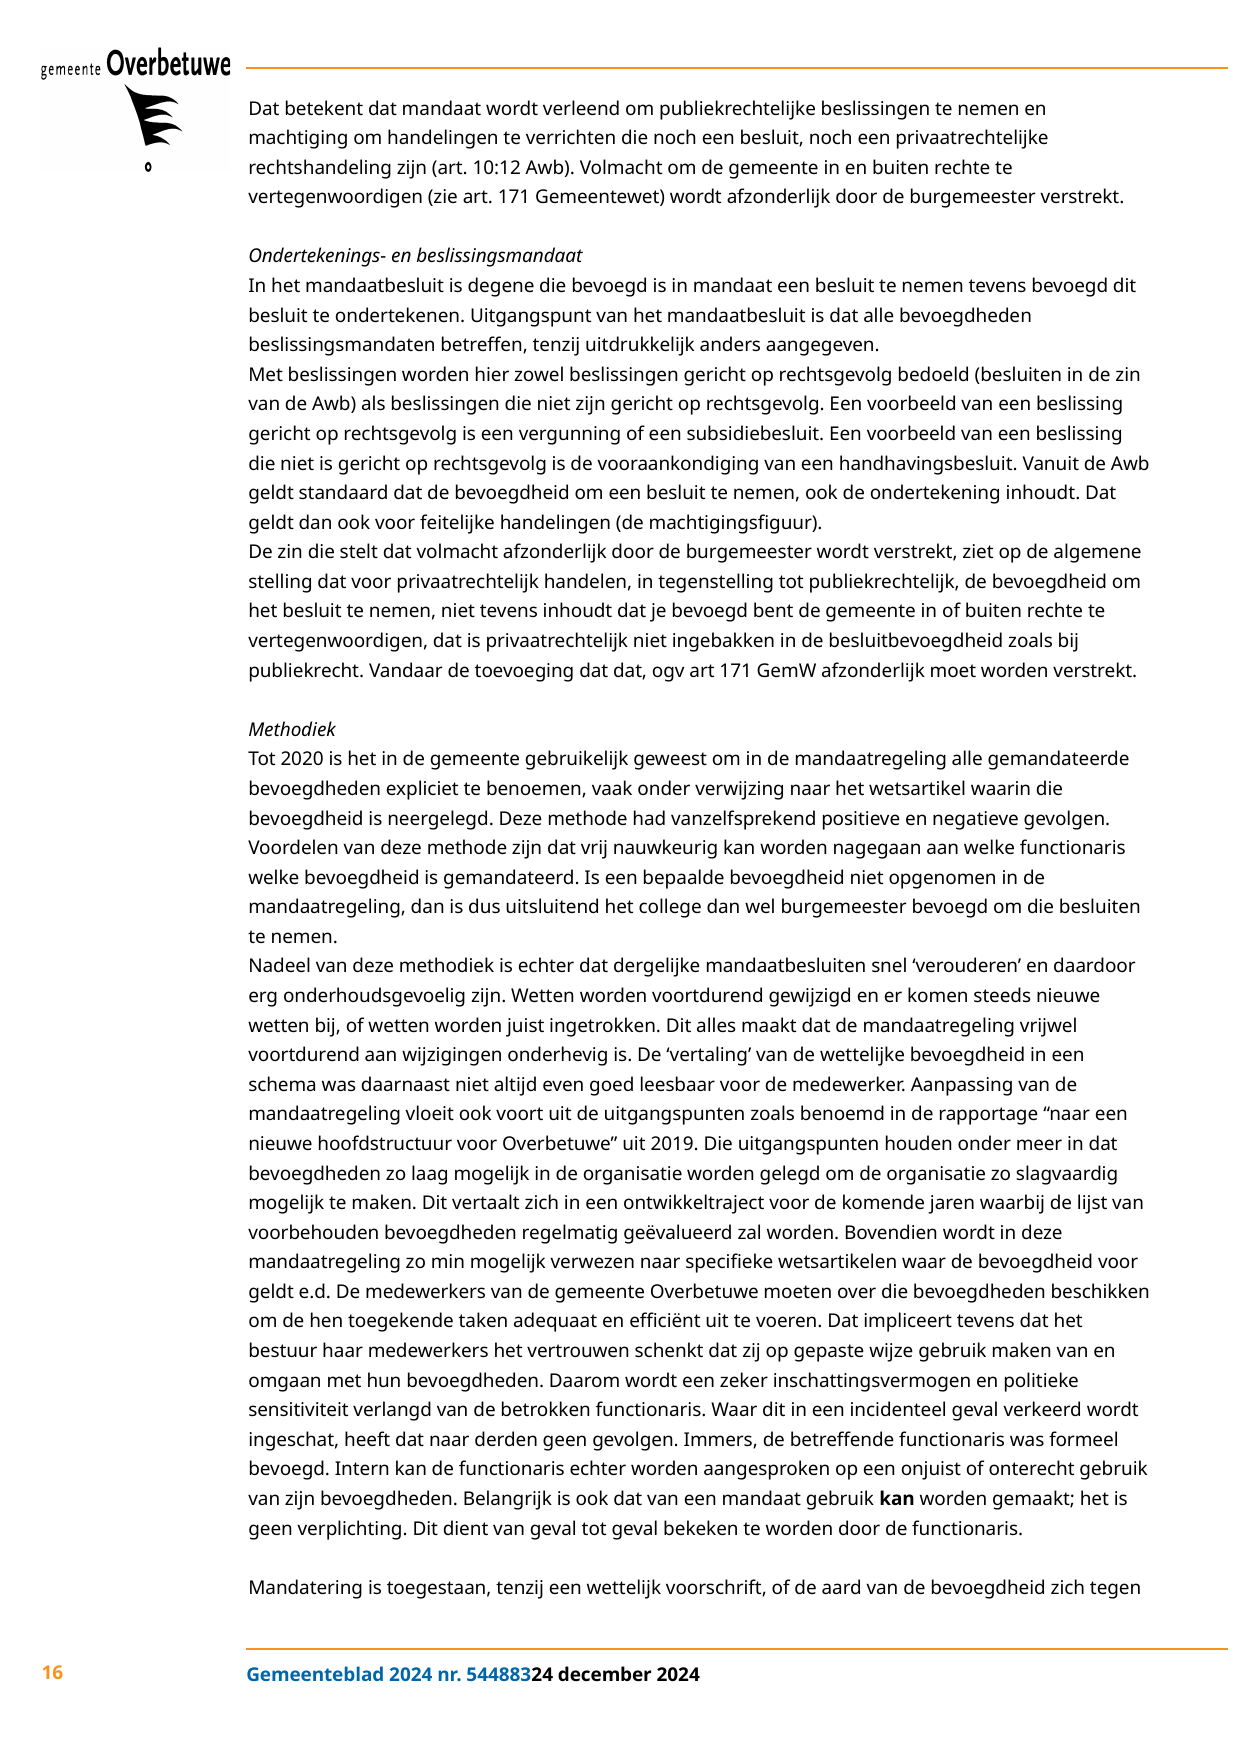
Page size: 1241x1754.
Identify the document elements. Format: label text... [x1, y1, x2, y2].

text Tot 2020 is het in de gemeente gebruikelijk geweest om in de mandaatregeling alle gemandateerde bevoegdheden expliciet te benoemen, vaak onder verwijzing naar het wetsartikel waarin die bevoegdheid is neergelegd. Deze methode had vanzelfsprekend positieve en negatieve gevolgen. [248, 746, 1152, 831]
text Mandatering is toegestaan, tenzij een wettelijk voorschrift, of de aard van de bevoegdheid zich tegen [248, 1574, 1152, 1600]
text Dat betekent dat mandaat wordt verleend om publiekrechtelijke beslissingen te nemen en machtiging om handelingen te verrichten die noch een besluit, noch een privaatrechtelijke rechtshandeling zijn (art. 10:12 Awb). Volmacht om de gemeente in en buiten rechte te vertegenwoordigen (zie art. 171 Gemeentewet) wordt afzonderlijk door de burgemeester verstrekt. [248, 95, 1152, 209]
text De zin die stelt dat volmacht afzonderlijk door de burgemeester wordt verstrekt, ziet op de algemene stelling dat voor privaatrechtelijk handelen, in tegenstelling tot publiekrechtelijk, de bevoegdheid om het besluit te nemen, niet tevens inhoudt dat je bevoegd bent de gemeente in of buiten rechte te vertegenwoordigen, dat is privaatrechtelijk niet ingebakken in de besluitbevoegdheid zoals bij publiekrecht. Vandaar de toevoeging dat dat, ogv art 171 GemW afzonderlijk moet worden verstrekt. [248, 538, 1152, 683]
text In het mandaatbesluit is degene die bevoegd is in mandaat een besluit te nemen tevens bevoegd dit besluit te ondertekenen. Uitgangspunt van het mandaatbesluit is dat alle bevoegdheden beslissingsmandaten betreffen, tenzij uitdrukkelijk anders aangegeven. [248, 272, 1152, 357]
text Methodiek [248, 716, 1152, 742]
text Ondertekenings- en beslissingsmandaat [248, 243, 1152, 268]
text Nadeel van deze methodiek is echter dat dergelijke mandaatbesluiten snel ‘verouderen’ en daardoor erg onderhoudsgevoelig zijn. Wetten worden voortdurend gewijzigd en er komen steeds nieuwe wetten bij, of wetten worden juist ingetrokken. Dit alles maakt dat de mandaatregeling vrijwel voortdurend aan wijzigingen onderhevig is. De ‘vertaling’ van de wettelijke bevoegdheid in een schema was daarnaast niet altijd even goed leesbaar voor de medewerker. Aanpassing van de mandaatregeling vloeit ook voort uit de uitgangspunten zoals benoemd in de rapportage “naar een nieuwe hoofdstructuur voor Overbetuwe” uit 2019. Die uitgangspunten houden onder meer in dat bevoegdheden zo laag mogelijk in de organisatie worden gelegd om de organisatie zo slagvaardig mogelijk te maken. Dit vertaalt zich in een ontwikkeltraject voor de komende jaren waarbij de lijst van voorbehouden bevoegdheden regelmatig geëvalueerd zal worden. Bovendien wordt in deze mandaatregeling zo min mogelijk verwezen naar specifieke wetsartikelen waar de bevoegdheid voor geldt e.d. De medewerkers van de gemeente Overbetuwe moeten over die bevoegdheden beschikken om de hen toegekende taken adequaat en efficiënt uit te voeren. Dat impliceert tevens dat het bestuur haar medewerkers het vertrouwen schenkt dat zij op gepaste wijze gebruik maken van en omgaan met hun bevoegdheden. Daarom wordt een zeker inschattingsvermogen en politieke sensitiviteit verlangd van de betrokken functionaris. Waar dit in een incidenteel geval verkeerd wordt ingeschat, heeft dat naar derden geen gevolgen. Immers, de betreffende functionaris was formeel bevoegd. Intern kan de functionaris echter worden aangesproken op een onjuist of onterecht gebruik van zijn bevoegdheden. Belangrijk is ook dat van een mandaat gebruik kan worden gemaakt; het is geen verplichting. Dit dient van geval tot geval bekeken te worden door de functionaris. [248, 953, 1152, 1541]
text Met beslissingen worden hier zowel beslissingen gericht op rechtsgevolg bedoeld (besluiten in de zin van de Awb) als beslissingen die niet zijn gericht op rechtsgevolg. Een voorbeeld van een beslissing gericht op rechtsgevolg is een vergunning of een subsidiebesluit. Een voorbeeld van een beslissing die niet is gericht op rechtsgevolg is de vooraankondiging van een handhavingsbesluit. Vanuit de Awb geldt standaard dat de bevoegdheid om een besluit te nemen, ook de ondertekening inhoudt. Dat geldt dan ook voor feitelijke handelingen (de machtigingsfiguur). [248, 361, 1152, 535]
text Voordelen van deze methode zijn dat vrij nauwkeurig kan worden nagegaan aan welke functionaris welke bevoegdheid is gemandateerd. Is een bepaalde bevoegdheid niet opgenomen in de mandaatregeling, dan is dus uitsluitend het college dan wel burgemeester bevoegd om die besluiten te nemen. [248, 834, 1152, 949]
picture [41, 47, 231, 172]
